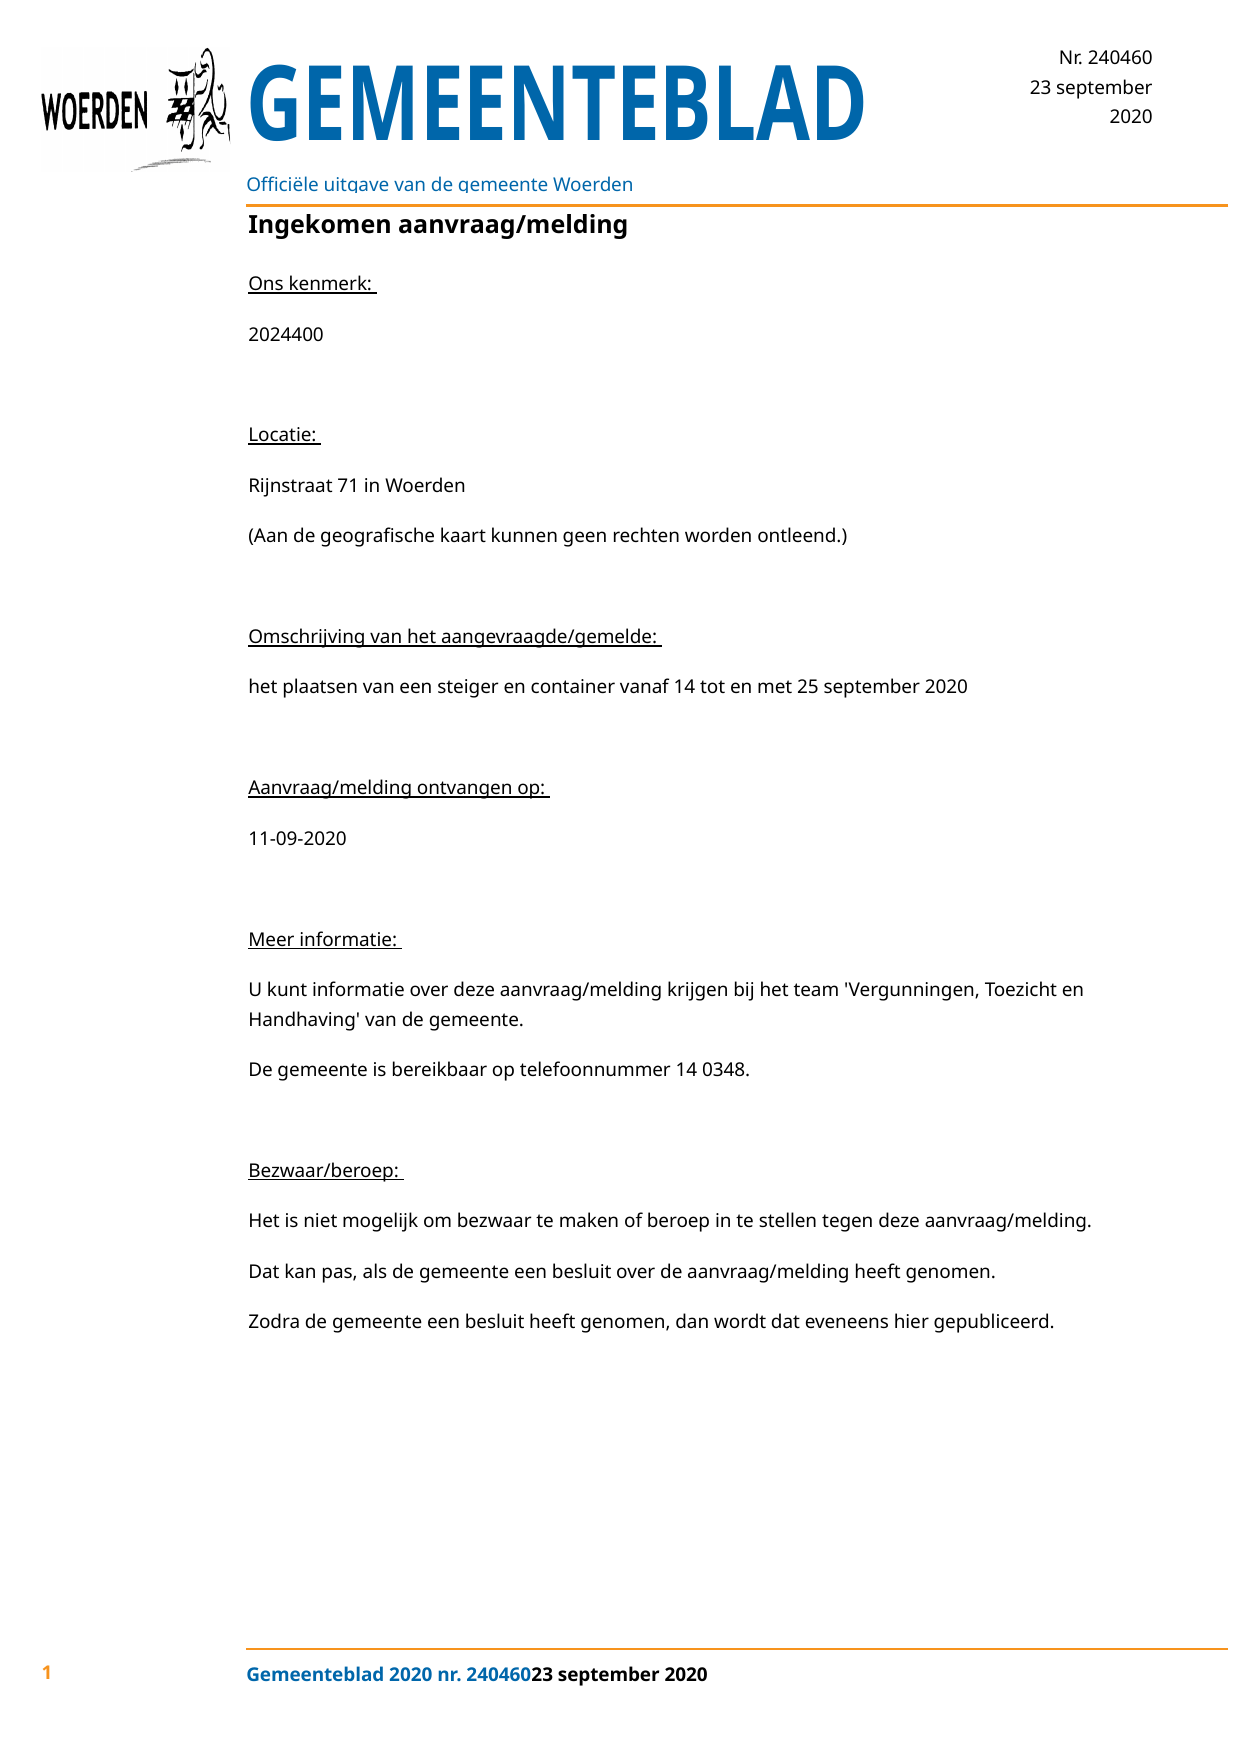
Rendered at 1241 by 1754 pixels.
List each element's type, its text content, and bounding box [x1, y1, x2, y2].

text Omschrijving van het aangevraagde/gemelde: [248, 623, 1152, 649]
picture [41, 47, 231, 172]
text Zodra de gemeente een besluit heeft genomen, dan wordt dat eveneens hier gepubliceerd. [248, 1308, 1152, 1334]
text Ingekomen aanvraag/melding [248, 207, 1152, 241]
text Locatie: [248, 422, 1152, 447]
text Het is niet mogelijk om bezwaar te maken of beroep in te stellen tegen deze aanvraag/melding. [248, 1207, 1152, 1233]
text het plaatsen van een steiger en container vanaf 14 tot en met 25 september 2020 [248, 674, 1152, 699]
text Rijnstraat 71 in Woerden [248, 472, 1152, 498]
text Dat kan pas, als de gemeente een besluit over de aanvraag/melding heeft genomen. [248, 1258, 1152, 1283]
text Meer informatie: [248, 926, 1152, 951]
text U kunt informatie over deze aanvraag/melding krijgen bij het team 'Vergunningen, Toezicht en Handhaving' van de gemeente. [248, 976, 1152, 1031]
text Ons kenmerk: [248, 270, 1152, 296]
text Aanvraag/melding ontvangen op: [248, 774, 1152, 800]
text 11-09-2020 [248, 825, 1152, 851]
text De gemeente is bereikbaar op telefoonnummer 14 0348. [248, 1056, 1152, 1082]
text Bezwaar/beroep: [248, 1157, 1152, 1183]
text (Aan de geografische kaart kunnen geen rechten worden ontleend.) [248, 522, 1152, 548]
text 2024400 [248, 321, 1152, 346]
